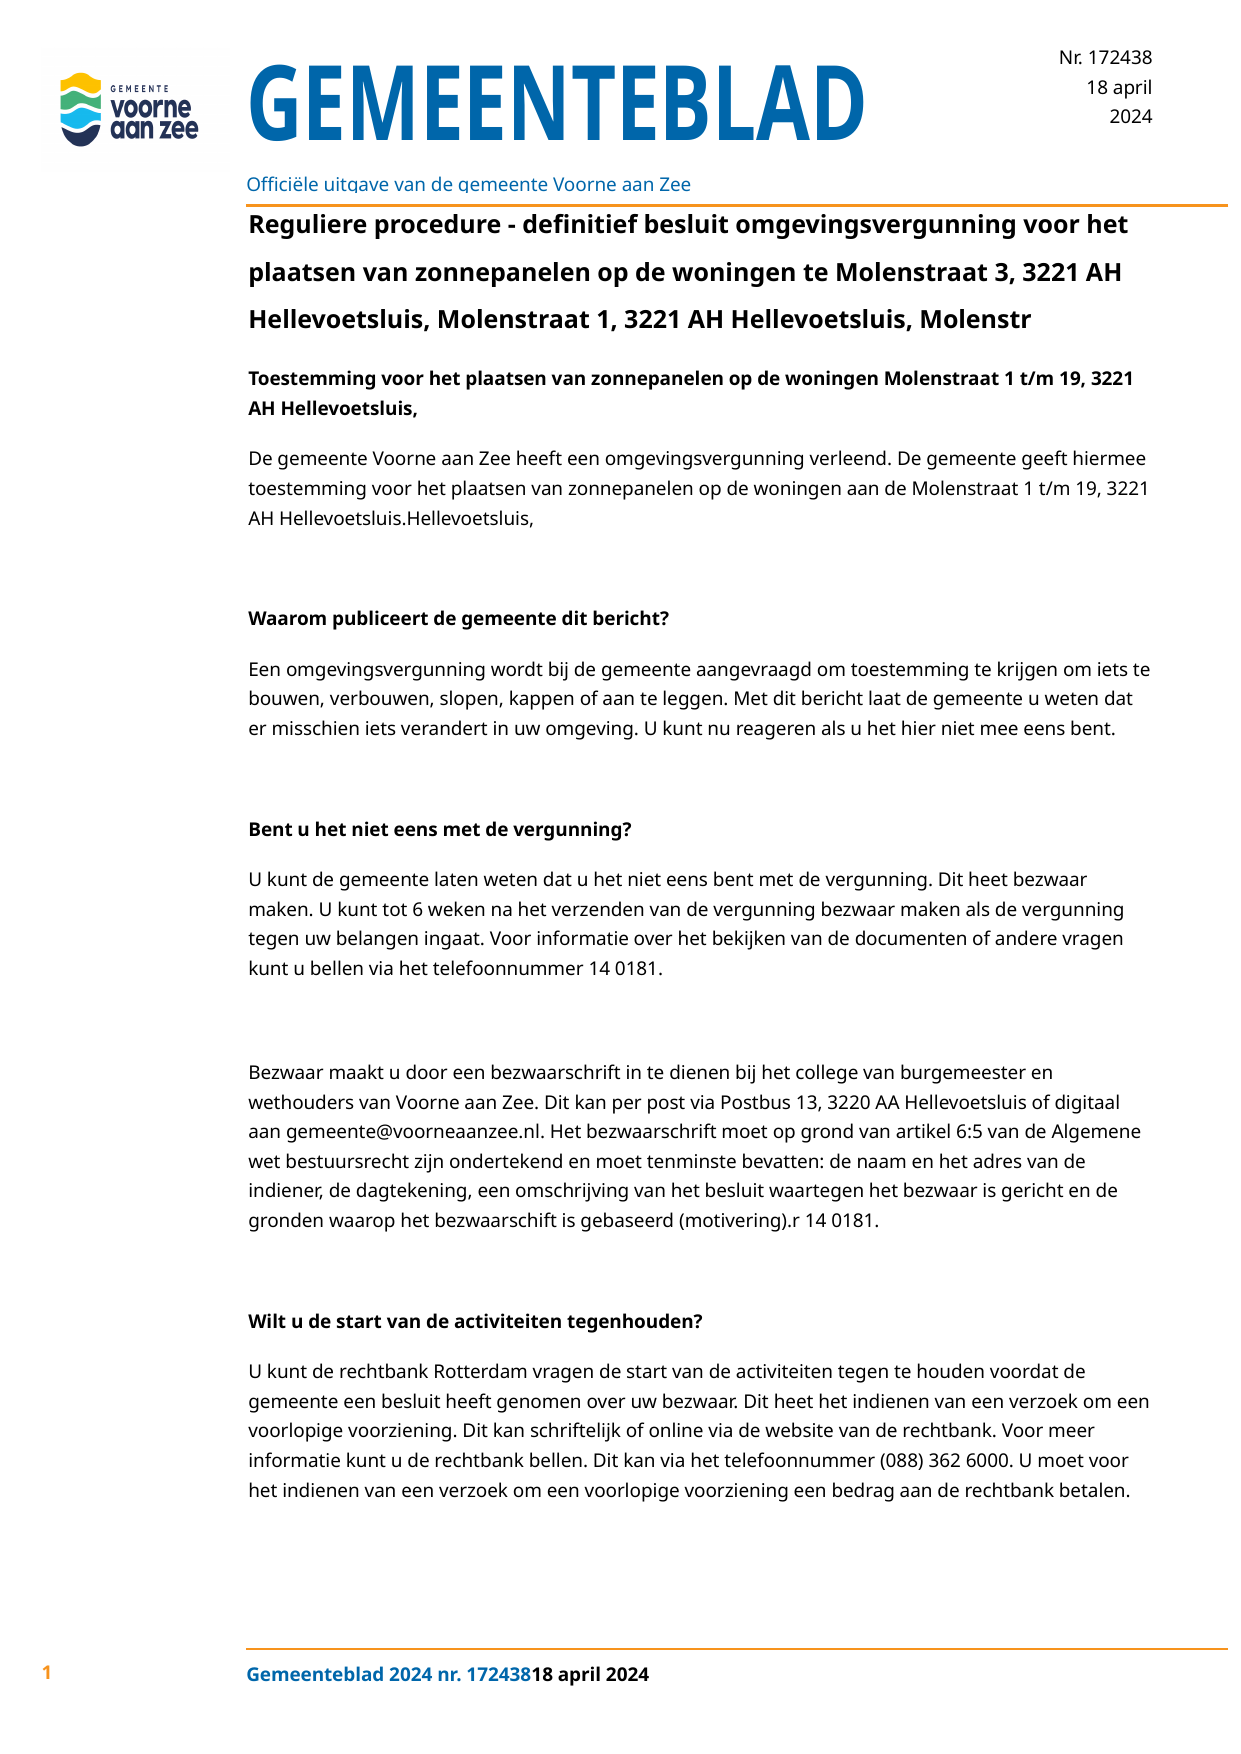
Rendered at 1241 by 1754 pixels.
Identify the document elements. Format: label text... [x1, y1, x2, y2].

text U kunt de rechtbank Rotterdam vragen de start van de activiteiten tegen te houden voordat de gemeente een besluit heeft genomen over uw bezwaar. Dit heet het indienen van een verzoek om een voorlopige voorziening. Dit kan schriftelijk of online via de website van de rechtbank. Voor meer informatie kunt u de rechtbank bellen. Dit kan via het telefoonnummer (088) 362 6000. U moet voor het indienen van een verzoek om een voorlopige voorziening een bedrag aan de rechtbank betalen. [248, 1358, 1152, 1503]
text Een omgevingsvergunning wordt bij de gemeente aangevraagd om toestemming te krijgen om iets te bouwen, verbouwen, slopen, kappen of aan te leggen. Met dit bericht laat de gemeente u weten dat er misschien iets verandert in uw omgeving. U kunt nu reageren als u het hier niet mee eens bent. [248, 656, 1152, 741]
text U kunt de gemeente laten weten dat u het niet eens bent met de vergunning. Dit heet bezwaar maken. U kunt tot 6 weken na het verzenden van de vergunning bezwaar maken als de vergunning tegen uw belangen ingaat. Voor informatie over het bekijken van de documenten of andere vragen kunt u bellen via het telefoonnummer 14 0181. [248, 866, 1152, 981]
text Wilt u de start van de activiteiten tegenhouden? [248, 1308, 1152, 1334]
text Waarom publiceert de gemeente dit bericht? [248, 606, 1152, 631]
text Bent u het niet eens met de vergunning? [248, 816, 1152, 842]
picture [41, 47, 231, 172]
text De gemeente Voorne aan Zee heeft een omgevingsvergunning verleend. De gemeente geeft hiermee toestemming voor het plaatsen van zonnepanelen op de woningen aan de Molenstraat 1 t/m 19, 3221 AH Hellevoetsluis.Hellevoetsluis, [248, 446, 1152, 530]
text Reguliere procedure - definitief besluit omgevingsvergunning voor het plaatsen van zonnepanelen op de woningen te Molenstraat 3, 3221 AH Hellevoetsluis, Molenstraat 1, 3221 AH Hellevoetsluis, Molenstr [248, 207, 1152, 336]
text Toestemming voor het plaatsen van zonnepanelen op de woningen Molenstraat 1 t/m 19, 3221 AH Hellevoetsluis, [248, 366, 1152, 421]
text ﻿Bezwaar maakt u door een bezwaarschrift in te dienen bij het college van burgemeester en wethouders van Voorne aan Zee. Dit kan per post via Postbus 13, 3220 AA Hellevoetsluis of digitaal aan gemeente@voorneaanzee.nl. Het bezwaarschrift moet op grond van artikel 6:5 van de Algemene wet bestuursrecht zijn ondertekend en moet tenminste bevatten: de naam en het adres van de indiener, de dagtekening, een omschrijving van het besluit waartegen het bezwaar is gericht en de gronden waarop het bezwaarschift is gebaseerd (motivering).r 14 0181. [248, 1056, 1152, 1233]
